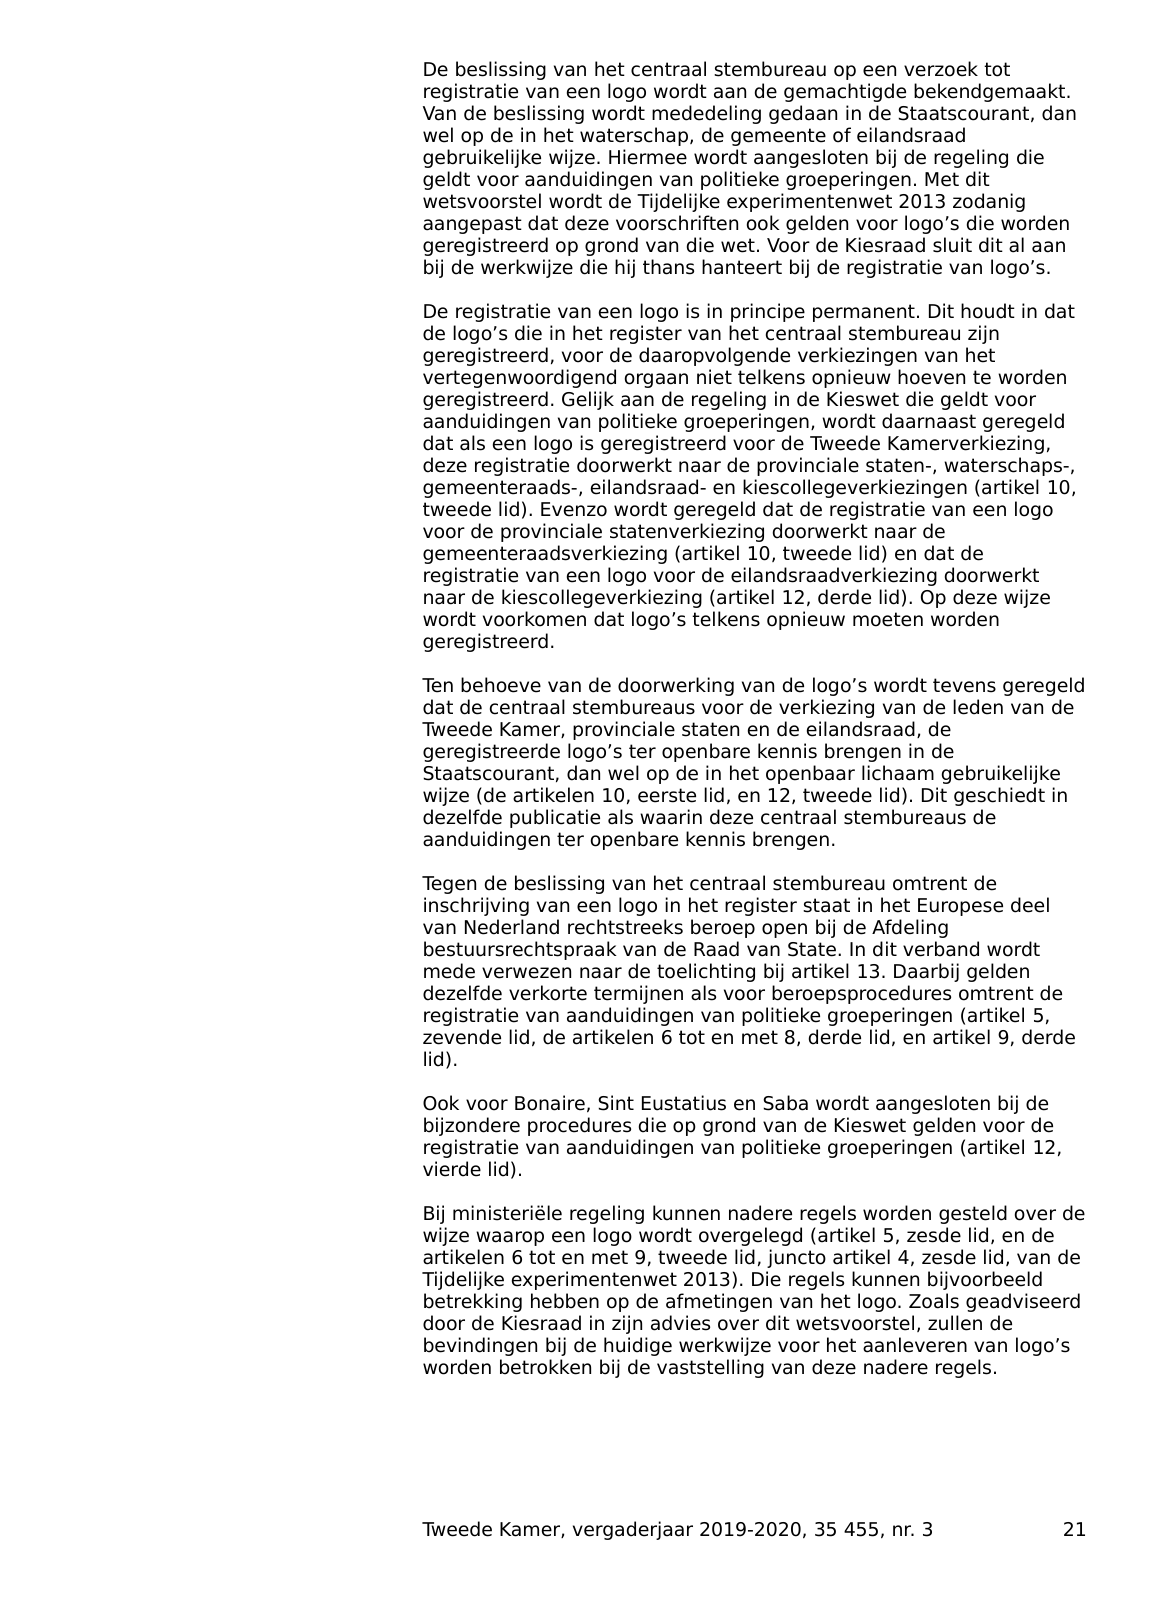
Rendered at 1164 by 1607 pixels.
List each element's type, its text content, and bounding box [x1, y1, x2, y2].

text De beslissing van het centraal stembureau op een verzoek tot registratie van een logo wordt aan de gemachtigde bekendgemaakt. Van de beslissing wordt mededeling gedaan in de Staatscourant, dan wel op de in het waterschap, de gemeente of eilandsraad gebruikelijke wijze. Hiermee wordt aangesloten bij de regeling die geldt voor aanduidingen van politieke groeperingen. Met dit wetsvoorstel wordt de Tijdelijke experimentenwet 2013 zodanig aangepast dat deze voorschriften ook gelden voor logo’s die worden geregistreerd op grond van die wet. Voor de Kiesraad sluit dit al aan bij de werkwijze die hij thans hanteert bij de registratie van logo’s. [422, 59, 1087, 279]
text Tegen de beslissing van het centraal stembureau omtrent de inschrijving van een logo in het register staat in het Europese deel van Nederland rechtstreeks beroep open bij de Afdeling bestuursrechtspraak van de Raad van State. In dit verband wordt mede verwezen naar de toelichting bij artikel 13. Daarbij gelden dezelfde verkorte termijnen als voor beroepsprocedures omtrent de registratie van aanduidingen van politieke groeperingen (artikel 5, zevende lid, de artikelen 6 tot en met 8, derde lid, en artikel 9, derde lid). [422, 873, 1087, 1071]
text De registratie van een logo is in principe permanent. Dit houdt in dat de logo’s die in het register van het centraal stembureau zijn geregistreerd, voor de daaropvolgende verkiezingen van het vertegenwoordigend orgaan niet telkens opnieuw hoeven te worden geregistreerd. Gelijk aan de regeling in de Kieswet die geldt voor aanduidingen van politieke groeperingen, wordt daarnaast geregeld dat als een logo is geregistreerd voor de Tweede Kamerverkiezing, deze registratie doorwerkt naar de provinciale staten-, waterschaps-, gemeenteraads-, eilandsraad- en kiescollegeverkiezingen (artikel 10, tweede lid). Evenzo wordt geregeld dat de registratie van een logo voor de provinciale statenverkiezing doorwerkt naar de gemeenteraadsverkiezing (artikel 10, tweede lid) en dat de registratie van een logo voor de eilandsraadverkiezing doorwerkt naar de kiescollegeverkiezing (artikel 12, derde lid). Op deze wijze wordt voorkomen dat logo’s telkens opnieuw moeten worden geregistreerd. [422, 301, 1087, 653]
text Ten behoeve van de doorwerking van de logo’s wordt tevens geregeld dat de centraal stembureaus voor de verkiezing van de leden van de Tweede Kamer, provinciale staten en de eilandsraad, de geregistreerde logo’s ter openbare kennis brengen in de Staatscourant, dan wel op de in het openbaar lichaam gebruikelijke wijze (de artikelen 10, eerste lid, en 12, tweede lid). Dit geschiedt in dezelfde publicatie als waarin deze centraal stembureaus de aanduidingen ter openbare kennis brengen. [422, 675, 1087, 851]
text Bij ministeriële regeling kunnen nadere regels worden gesteld over de wijze waarop een logo wordt overgelegd (artikel 5, zesde lid, en de artikelen 6 tot en met 9, tweede lid, juncto artikel 4, zesde lid, van de Tijdelijke experimentenwet 2013). Die regels kunnen bijvoorbeeld betrekking hebben op de afmetingen van het logo. Zoals geadviseerd door de Kiesraad in zijn advies over dit wetsvoorstel, zullen de bevindingen bij de huidige werkwijze voor het aanleveren van logo’s worden betrokken bij de vaststelling van deze nadere regels. [422, 1203, 1087, 1379]
text Ook voor Bonaire, Sint Eustatius en Saba wordt aangesloten bij de bijzondere procedures die op grond van de Kieswet gelden voor de registratie van aanduidingen van politieke groeperingen (artikel 12, vierde lid). [422, 1093, 1087, 1181]
